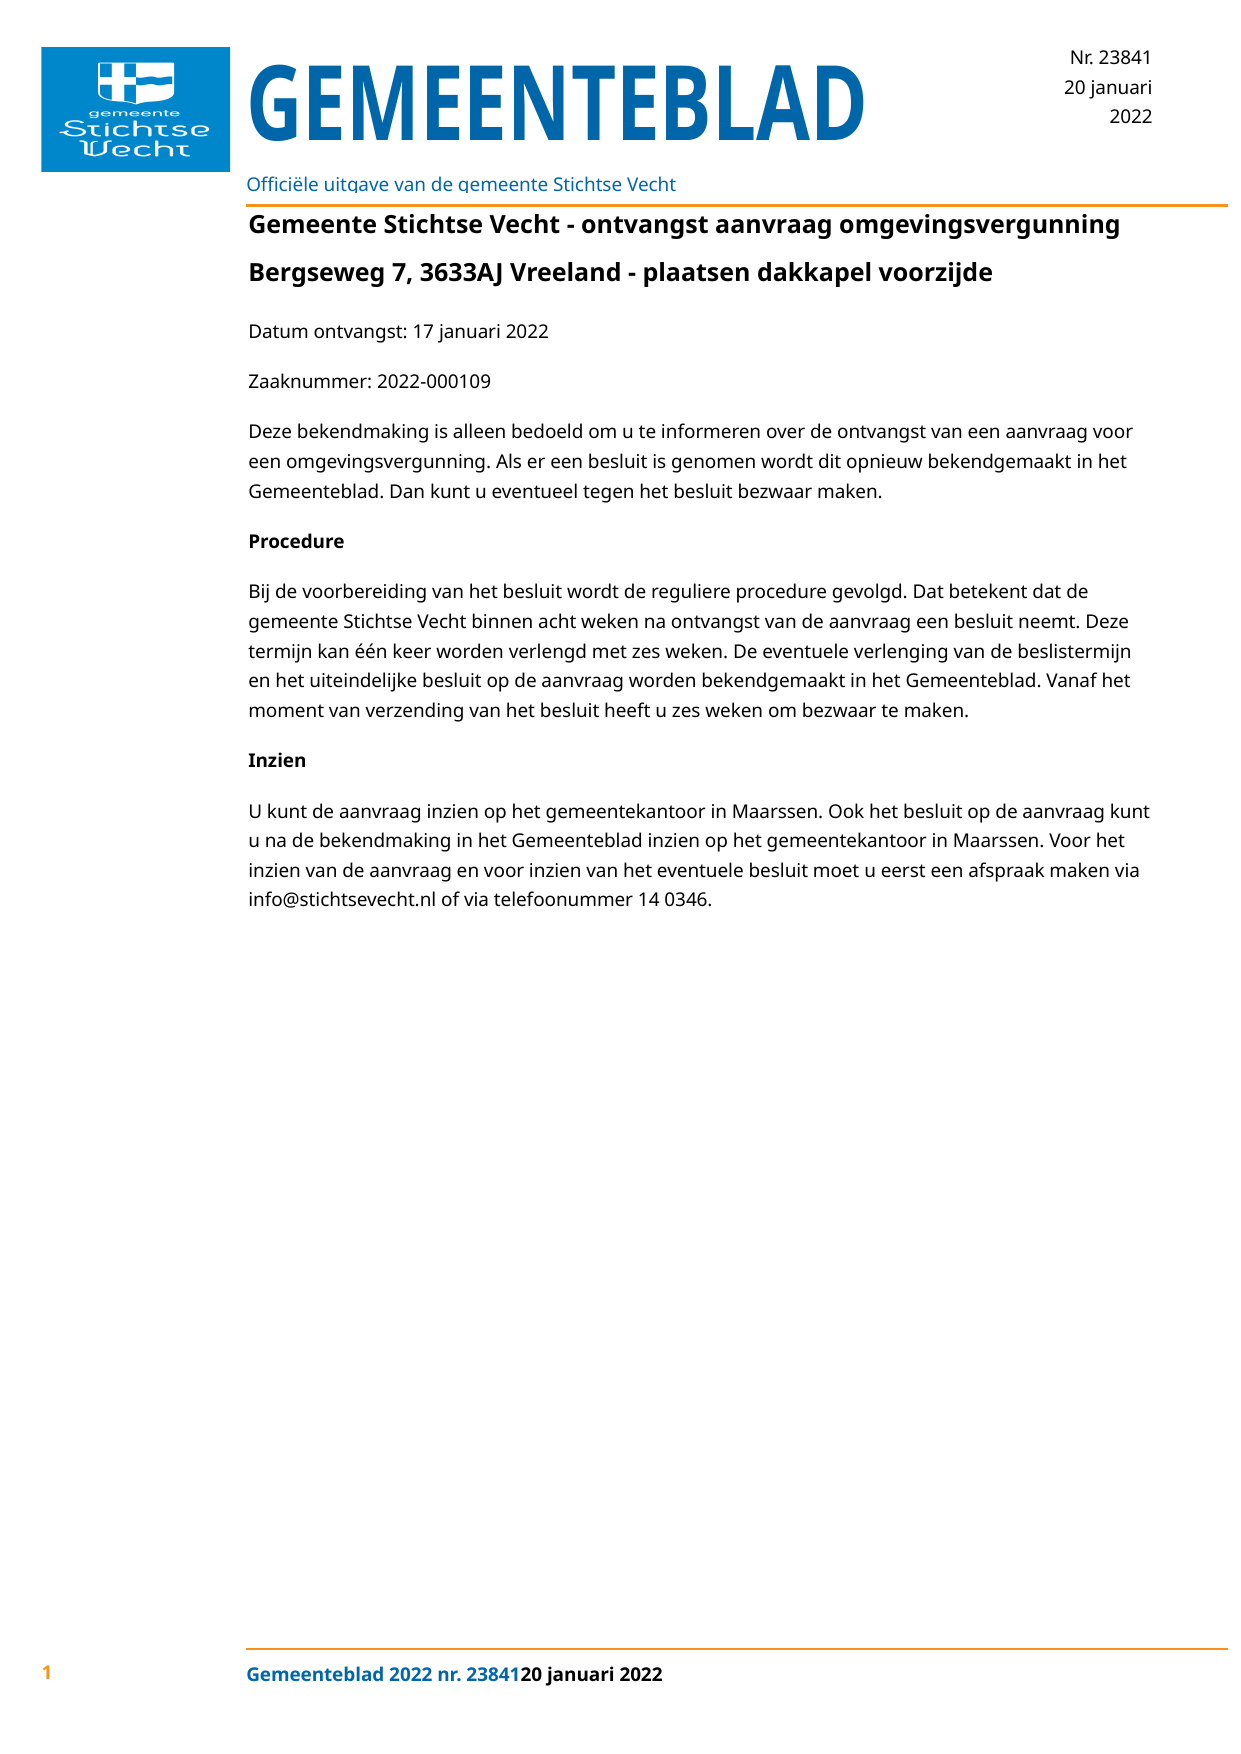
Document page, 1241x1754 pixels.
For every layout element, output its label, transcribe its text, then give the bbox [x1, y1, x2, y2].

text Deze bekendmaking is alleen bedoeld om u te informeren over de ontvangst van een aanvraag voor een omgevingsvergunning. Als er een besluit is genomen wordt dit opnieuw bekendgemaakt in het Gemeenteblad. Dan kunt u eventueel tegen het besluit bezwaar maken. [248, 419, 1152, 504]
text Zaaknummer: 2022-000109 [248, 368, 1152, 394]
text Datum ontvangst: 17 januari 2022 [248, 318, 1152, 344]
text Bij de voorbereiding van het besluit wordt de reguliere procedure gevolgd. Dat betekent dat de gemeente Stichtse Vecht binnen acht weken na ontvangst van de aanvraag een besluit neemt. Deze termijn kan één keer worden verlengd met zes weken. De eventuele verlenging van de beslistermijn en het uiteindelijke besluit op de aanvraag worden bekendgemaakt in het Gemeenteblad. Vanaf het moment van verzending van het besluit heeft u zes weken om bezwaar te maken. [248, 579, 1152, 723]
text Procedure [248, 528, 1152, 554]
picture [99, 63, 135, 101]
text U kunt de aanvraag inzien op het gemeentekantoor in Maarssen. Ook het besluit op de aanvraag kunt u na de bekendmaking in het Gemeenteblad inzien op het gemeentekantoor in Maarssen. Voor het inzien van de aanvraag en voor inzien van het eventuele besluit moet u eerst een afspraak maken via info@stichtsevecht.nl of via telefoonummer 14 0346. [248, 798, 1152, 912]
text Inzien [248, 747, 1152, 773]
text Gemeente Stichtse Vecht - ontvangst aanvraag omgevingsvergunning Bergseweg 7, 3633AJ Vreeland - plaatsen dakkapel voorzijde [248, 207, 1152, 288]
picture [137, 63, 174, 103]
